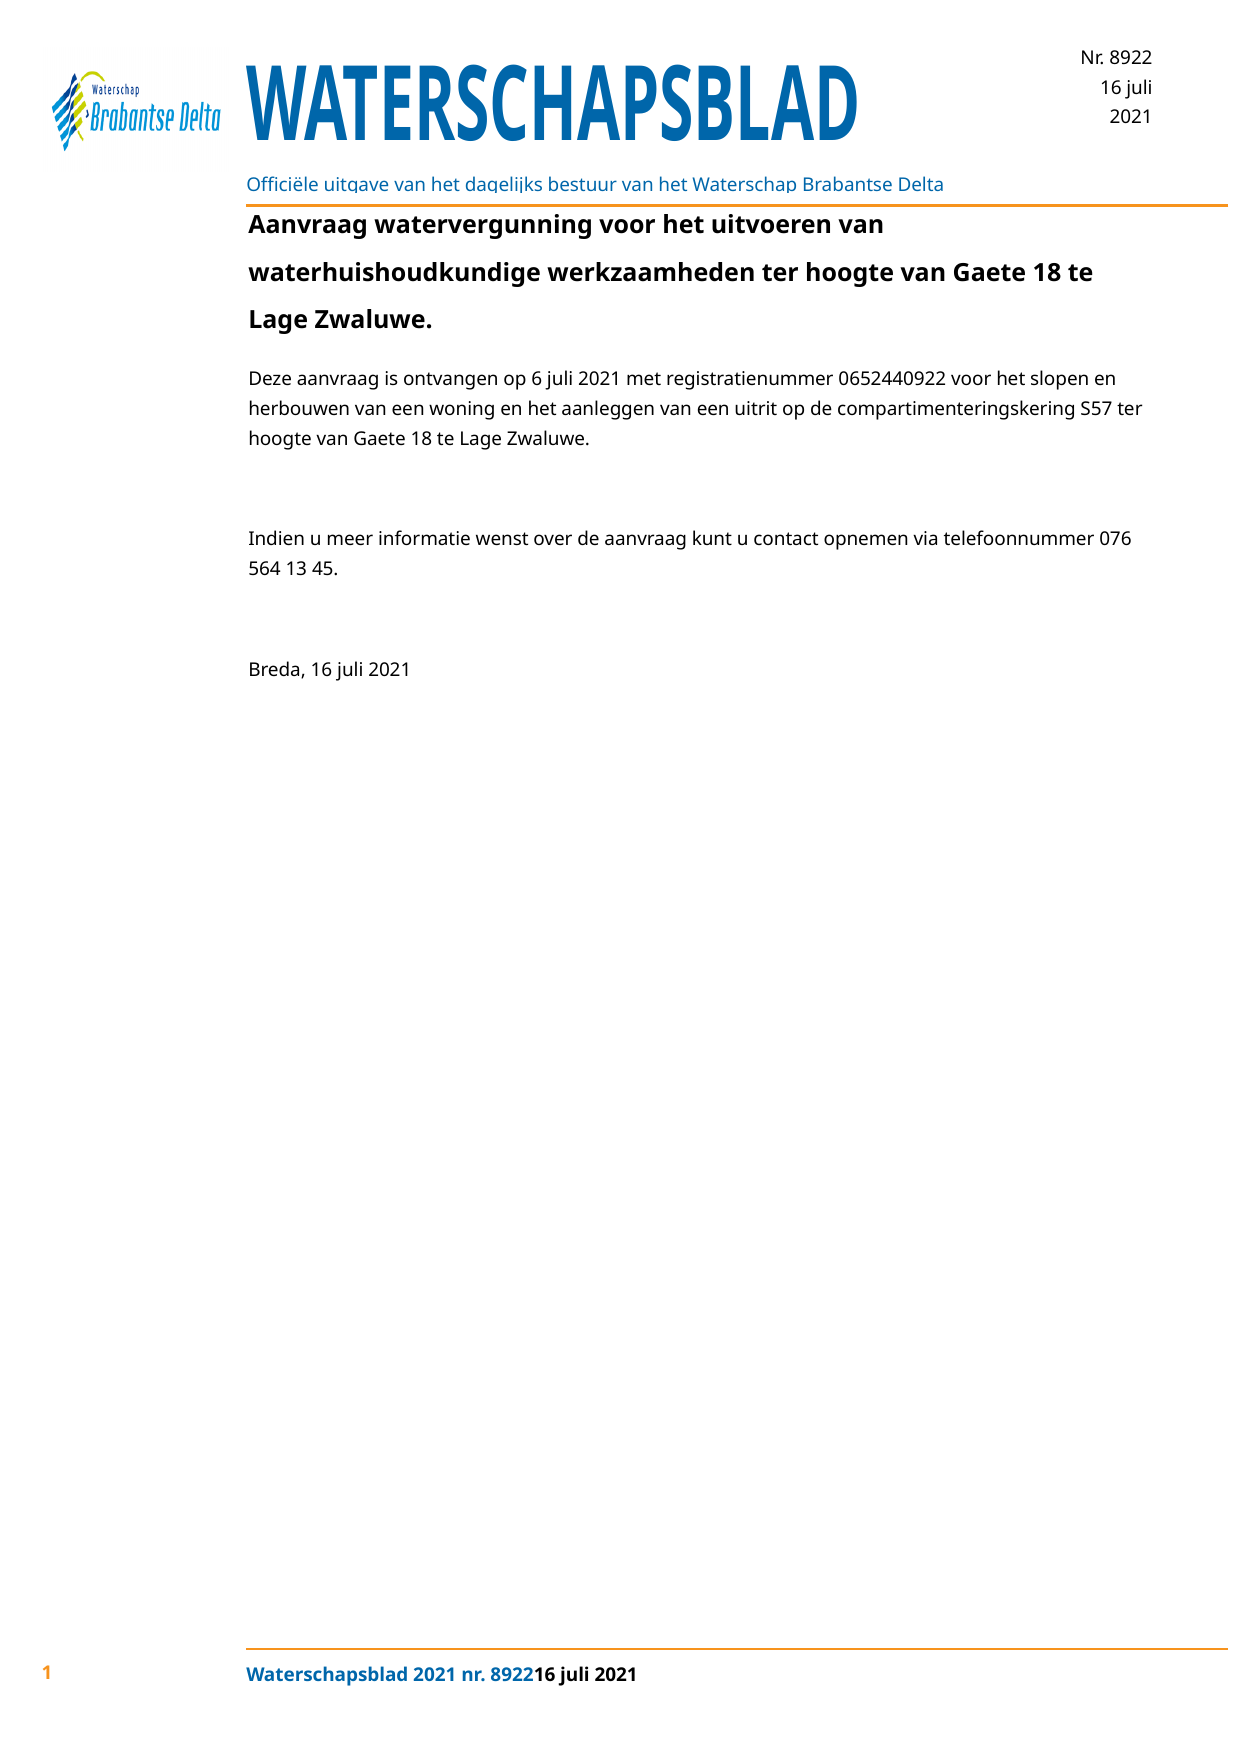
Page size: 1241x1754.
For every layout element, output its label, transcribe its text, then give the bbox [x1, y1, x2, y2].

picture [41, 47, 231, 172]
text Indien u meer informatie wenst over de aanvraag kunt u contact opnemen via telefoonnummer 076 564 13 45. [248, 526, 1152, 581]
text Breda, 16 juli 2021 [248, 656, 1152, 682]
text Deze aanvraag is ontvangen op 6 juli 2021 met registratienummer 0652440922 voor het slopen en herbouwen van een woning en het aanleggen van een uitrit op de compartimenteringskering S57 ter hoogte van Gaete 18 te Lage Zwaluwe. [248, 366, 1152, 450]
text Aanvraag watervergunning voor het uitvoeren van waterhuishoudkundige werkzaamheden ter hoogte van Gaete 18 te Lage Zwaluwe. [248, 207, 1152, 336]
